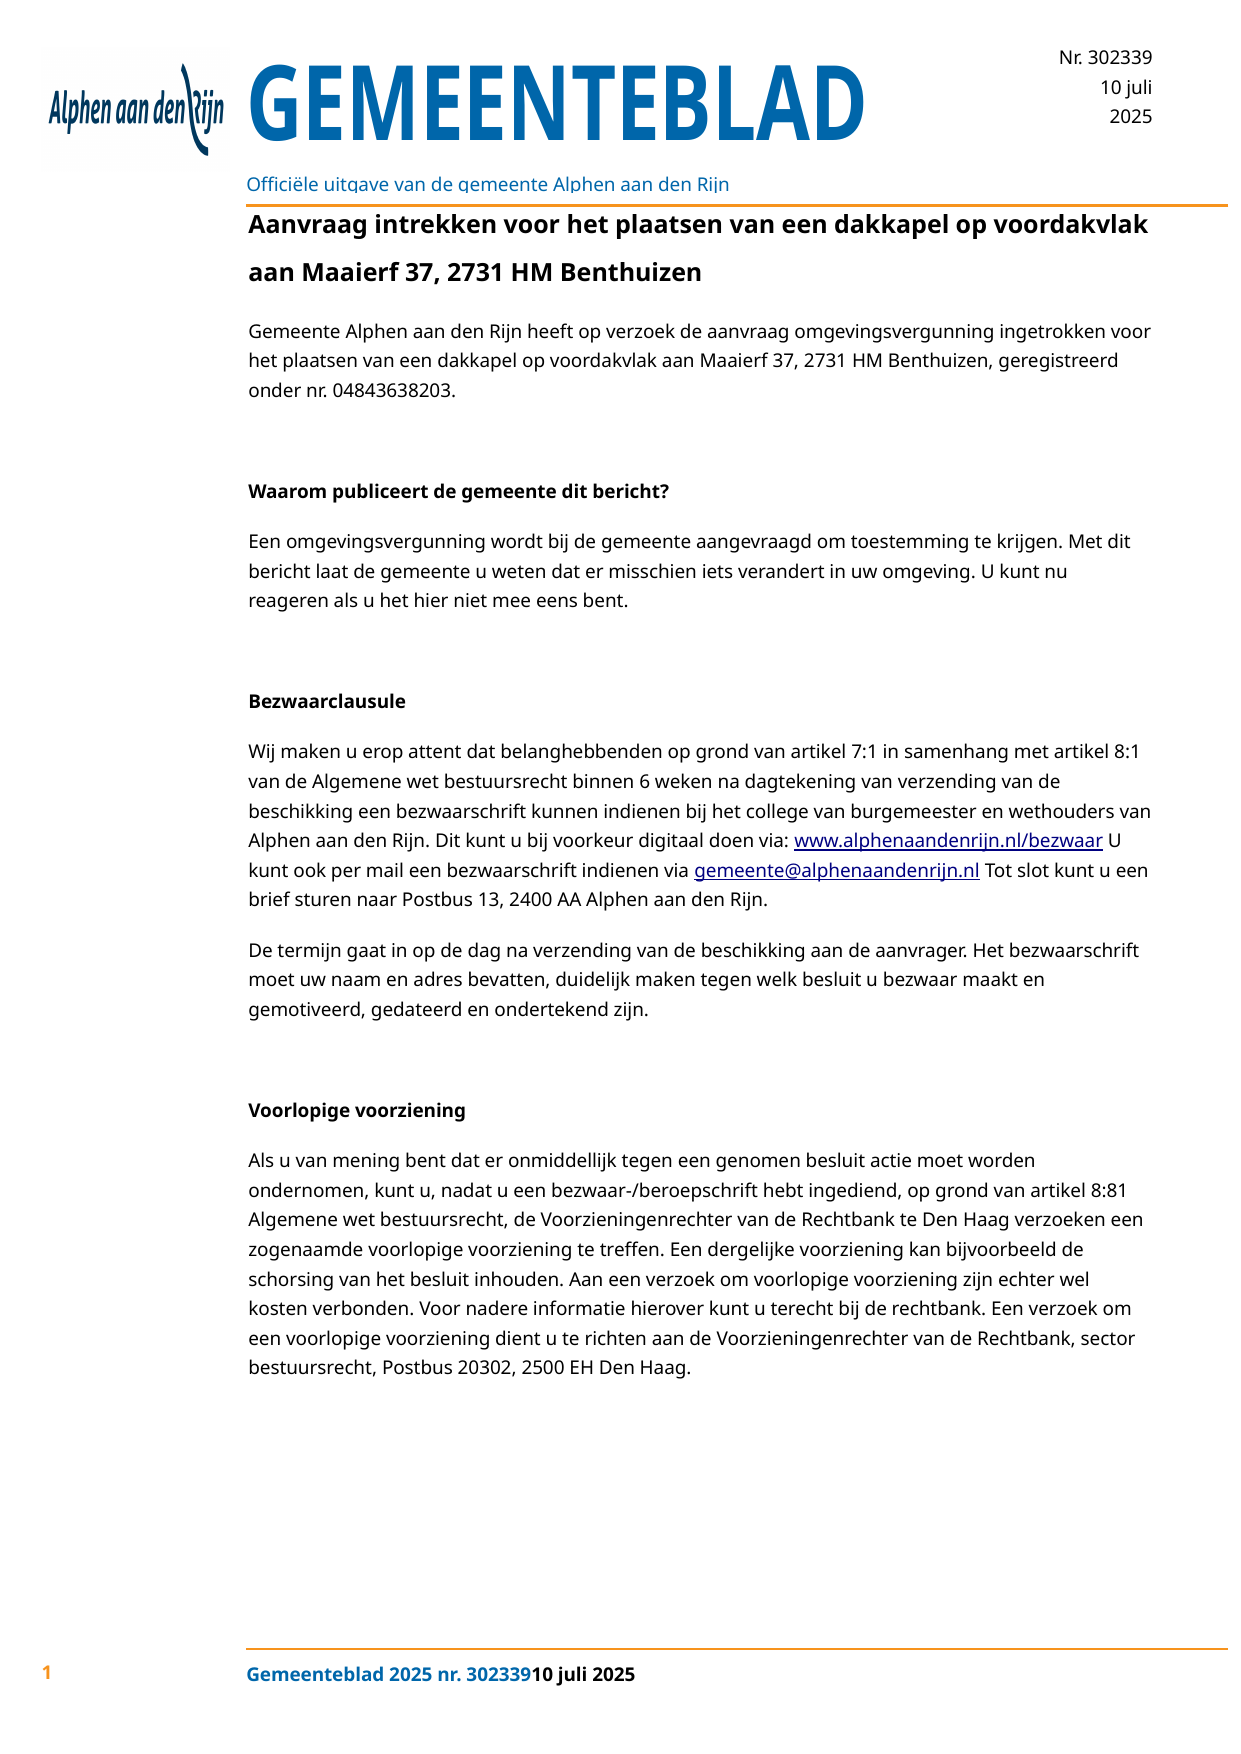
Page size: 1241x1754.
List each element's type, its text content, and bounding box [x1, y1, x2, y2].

text Gemeente Alphen aan den Rijn heeft op verzoek de aanvraag omgevingsvergunning ingetrokken voor het plaatsen van een dakkapel op voordakvlak aan Maaierf 37, 2731 HM Benthuizen, geregistreerd onder nr. 04843638203. [248, 318, 1152, 403]
text Een omgevingsvergunning wordt bij de gemeente aangevraagd om toestemming te krijgen. Met dit bericht laat de gemeente u weten dat er misschien iets verandert in uw omgeving. U kunt nu reageren als u het hier niet mee eens bent. [248, 528, 1152, 613]
text Waarom publiceert de gemeente dit bericht? [248, 478, 1152, 504]
text Wij maken u erop attent dat belanghebbenden op grond van artikel 7:1 in samenhang met artikel 8:1 van de Algemene wet bestuursrecht binnen 6 weken na dagtekening van verzending van de beschikking een bezwaarschrift kunnen indienen bij het college van burgemeester en wethouders van Alphen aan den Rijn. Dit kunt u bij voorkeur digitaal doen via: www.alphenaandenrijn.nl/bezwaar U kunt ook per mail een bezwaarschrift indienen via gemeente@alphenaandenrijn.nl Tot slot kunt u een brief sturen naar Postbus 13, 2400 AA Alphen aan den Rijn. [248, 739, 1152, 912]
text Als u van mening bent dat er onmiddellijk tegen een genomen besluit actie moet worden ondernomen, kunt u, nadat u een bezwaar-/beroepschrift hebt ingediend, op grond van artikel 8:81 Algemene wet bestuursrecht, de Voorzieningenrechter van de Rechtbank te Den Haag verzoeken een zogenaamde voorlopige voorziening te treffen. Een dergelijke voorziening kan bijvoorbeeld de schorsing van het besluit inhouden. Aan een verzoek om voorlopige voorziening zijn echter wel kosten verbonden. Voor nadere informatie hierover kunt u terecht bij de rechtbank. Een verzoek om een voorlopige voorziening dient u te richten aan de Voorzieningenrechter van de Rechtbank, sector bestuursrecht, Postbus 20302, 2500 EH Den Haag. [248, 1147, 1152, 1380]
text De termijn gaat in op de dag na verzending van de beschikking aan de aanvrager. Het bezwaarschrift moet uw naam en adres bevatten, duidelijk maken tegen welk besluit u bezwaar maakt en gemotiveerd, gedateerd en ondertekend zijn. [248, 937, 1152, 1022]
text Aanvraag intrekken voor het plaatsen van een dakkapel op voordakvlak aan Maaierf 37, 2731 HM Benthuizen [248, 207, 1152, 288]
picture [41, 47, 231, 172]
text Voorlopige voorziening [248, 1097, 1152, 1123]
text Bezwaarclausule [248, 688, 1152, 714]
